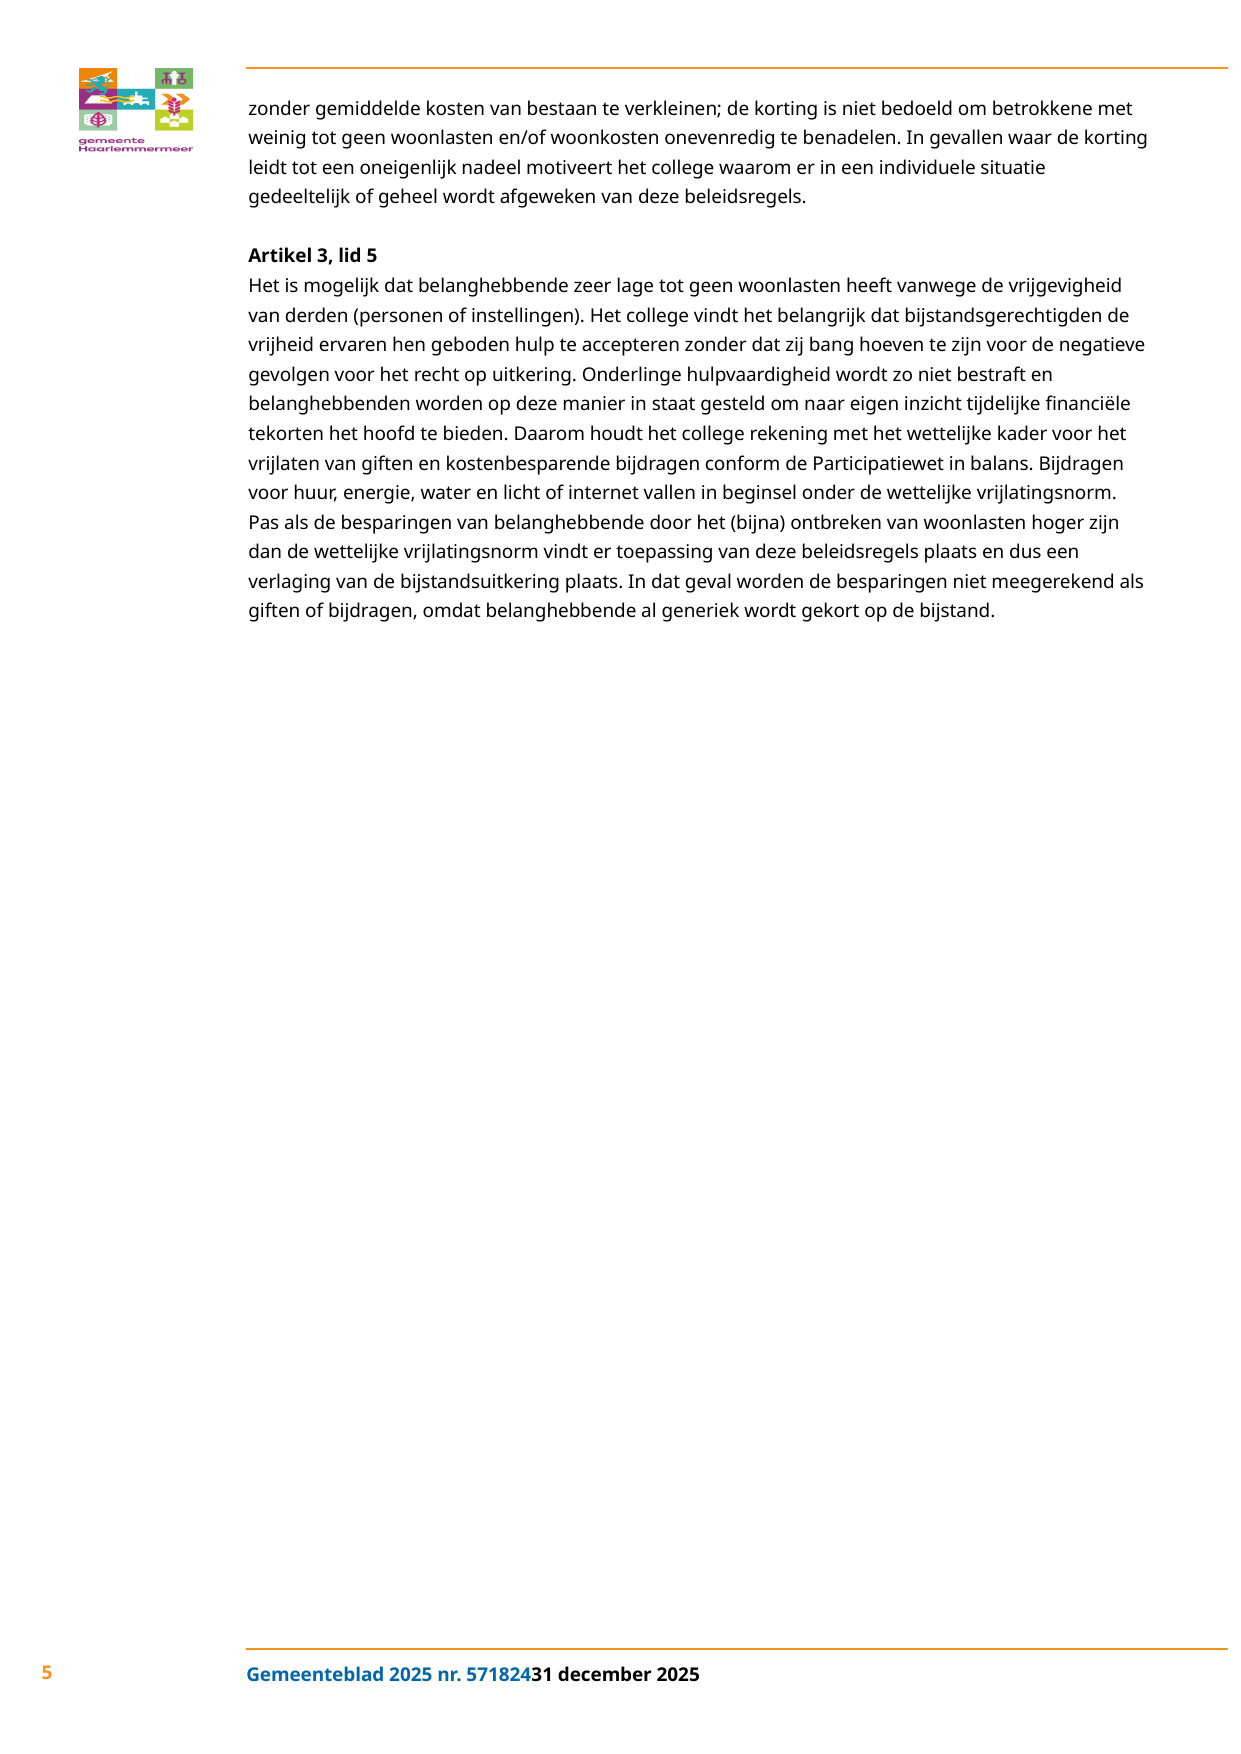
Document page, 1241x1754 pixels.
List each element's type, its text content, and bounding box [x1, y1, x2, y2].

text Artikel 3, lid 5 [248, 243, 1152, 268]
text Het is mogelijk dat belanghebbende zeer lage tot geen woonlasten heeft vanwege de vrijgevigheid van derden (personen of instellingen). Het college vindt het belangrijk dat bijstandsgerechtigden de vrijheid ervaren hen geboden hulp te accepteren zonder dat zij bang hoeven te zijn voor de negatieve gevolgen voor het recht op uitkering. Onderlinge hulpvaardigheid wordt zo niet bestraft en belanghebbenden worden op deze manier in staat gesteld om naar eigen inzicht tijdelijke financiële tekorten het hoofd te bieden. Daarom houdt het college rekening met het wettelijke kader voor het vrijlaten van giften en kostenbesparende bijdragen conform de Participatiewet in balans. Bijdragen voor huur, energie, water en licht of internet vallen in beginsel onder de wettelijke vrijlatingsnorm. Pas als de besparingen van belanghebbende door het (bijna) ontbreken van woonlasten hoger zijn dan de wettelijke vrijlatingsnorm vindt er toepassing van deze beleidsregels plaats en dus een verlaging van de bijstandsuitkering plaats. In dat geval worden de besparingen niet meegerekend als giften of bijdragen, omdat belanghebbende al generiek wordt gekort op de bijstand. [248, 272, 1152, 623]
picture [41, 47, 231, 172]
text zonder gemiddelde kosten van bestaan te verkleinen; de korting is niet bedoeld om betrokkene met weinig tot geen woonlasten en/of woonkosten onevenredig te benadelen. In gevallen waar de korting leidt tot een oneigenlijk nadeel motiveert het college waarom er in een individuele situatie gedeeltelijk of geheel wordt afgeweken van deze beleidsregels. [248, 95, 1152, 209]
